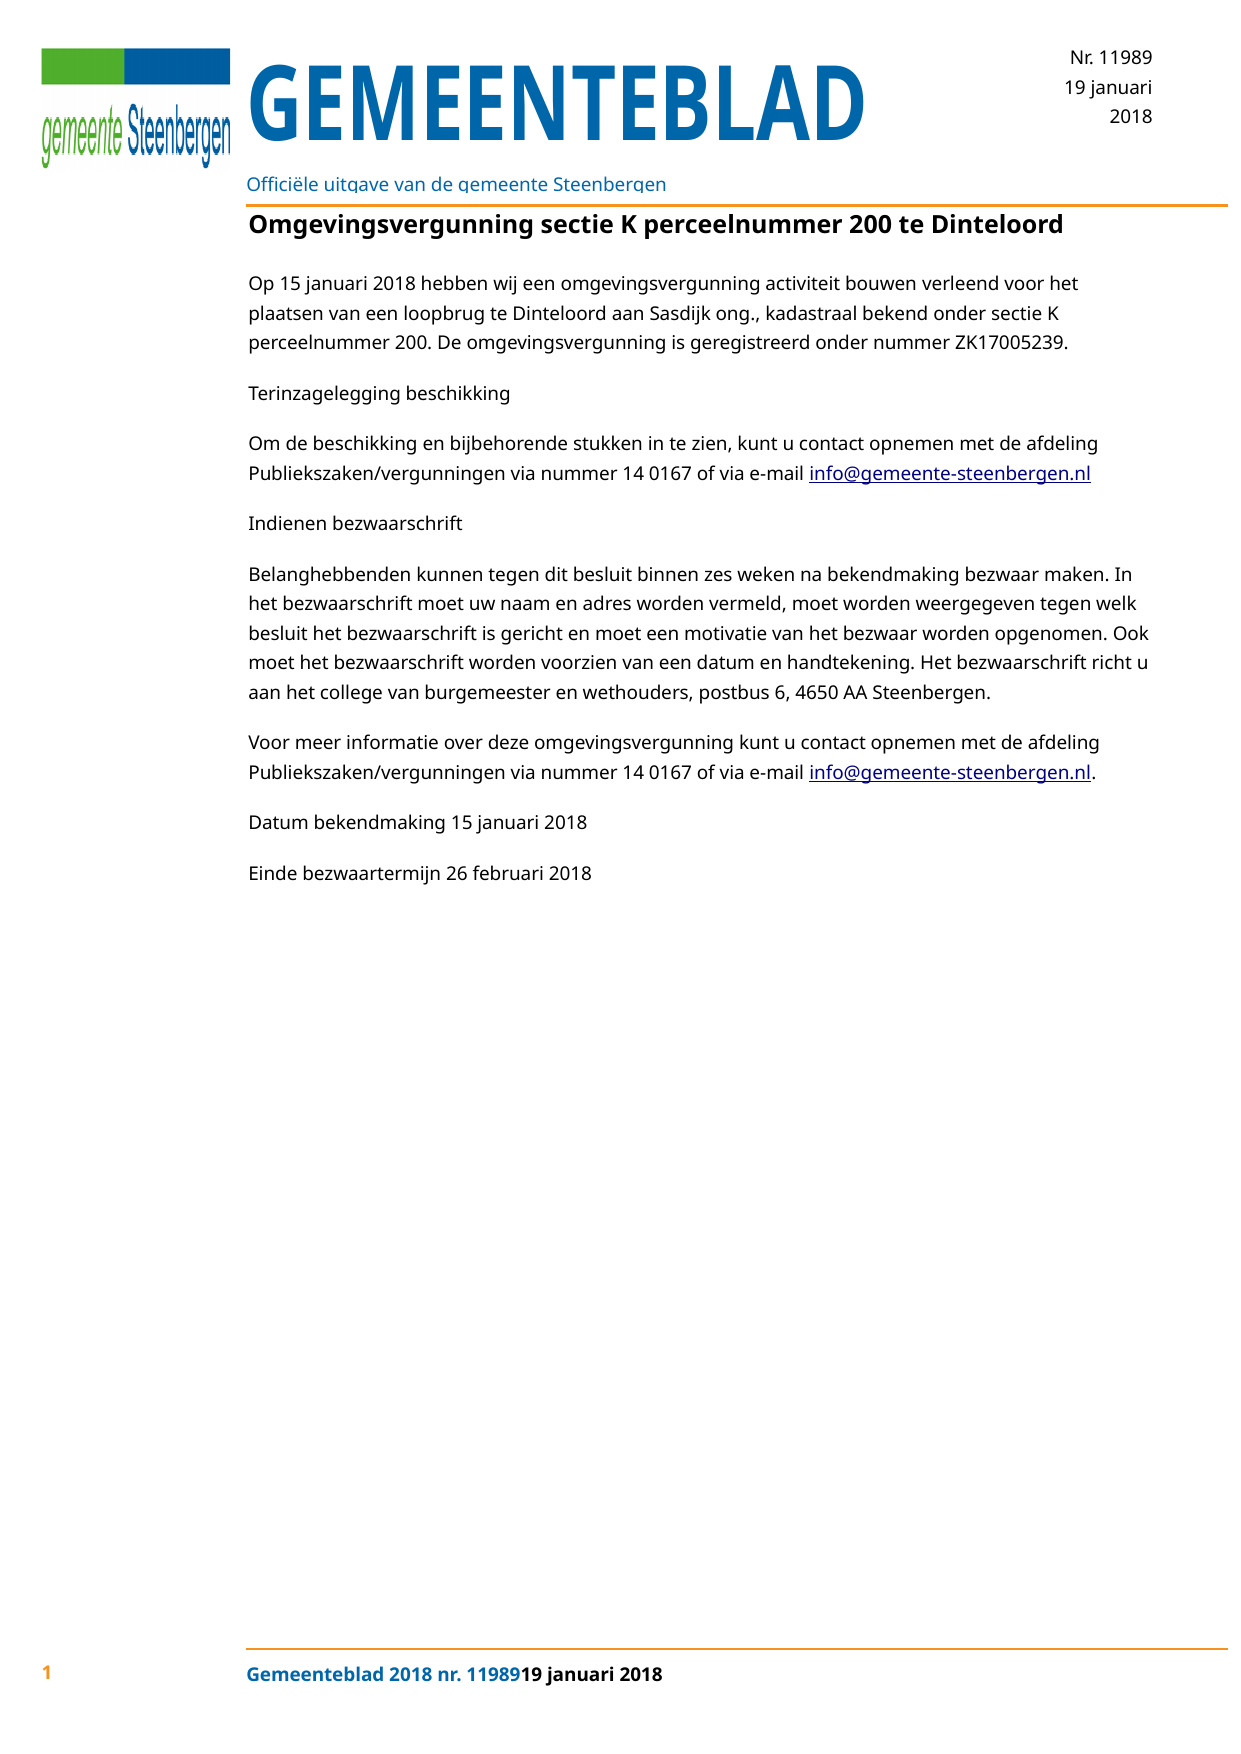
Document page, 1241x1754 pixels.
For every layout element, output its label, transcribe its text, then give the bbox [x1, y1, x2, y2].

text Op 15 januari 2018 hebben wij een omgevingsvergunning activiteit bouwen verleend voor het plaatsen van een loopbrug te Dinteloord aan Sasdijk ong., kadastraal bekend onder sectie K perceelnummer 200. De omgevingsvergunning is geregistreerd onder nummer ZK17005239. [248, 270, 1152, 355]
text Omgevingsvergunning sectie K perceelnummer 200 te Dinteloord [248, 207, 1152, 241]
text Terinzagelegging beschikking [248, 380, 1152, 406]
text Voor meer informatie over deze omgevingsvergunning kunt u contact opnemen met de afdeling Publiekszaken/vergunningen via nummer 14 0167 of via e-mail info@gemeente-steenbergen.nl. [248, 729, 1152, 785]
text Belanghebbenden kunnen tegen dit besluit binnen zes weken na bekendmaking bezwaar maken. In het bezwaarschrift moet uw naam en adres worden vermeld, moet worden weergegeven tegen welk besluit het bezwaarschrift is gericht en moet een motivatie van het bezwaar worden opgenomen. Ook moet het bezwaarschrift worden voorzien van een datum en handtekening. Het bezwaarschrift richt u aan het college van burgemeester en wethouders, postbus 6, 4650 AA Steenbergen. [248, 561, 1152, 705]
text Datum bekendmaking 15 januari 2018 [248, 809, 1152, 835]
text Indienen bezwaarschrift [248, 510, 1152, 536]
picture [41, 47, 231, 172]
text Om de beschikking en bijbehorende stukken in te zien, kunt u contact opnemen met de afdeling Publiekszaken/vergunningen via nummer 14 0167 of via e-mail info@gemeente-steenbergen.nl [248, 430, 1152, 486]
text Einde bezwaartermijn 26 februari 2018 [248, 860, 1152, 886]
